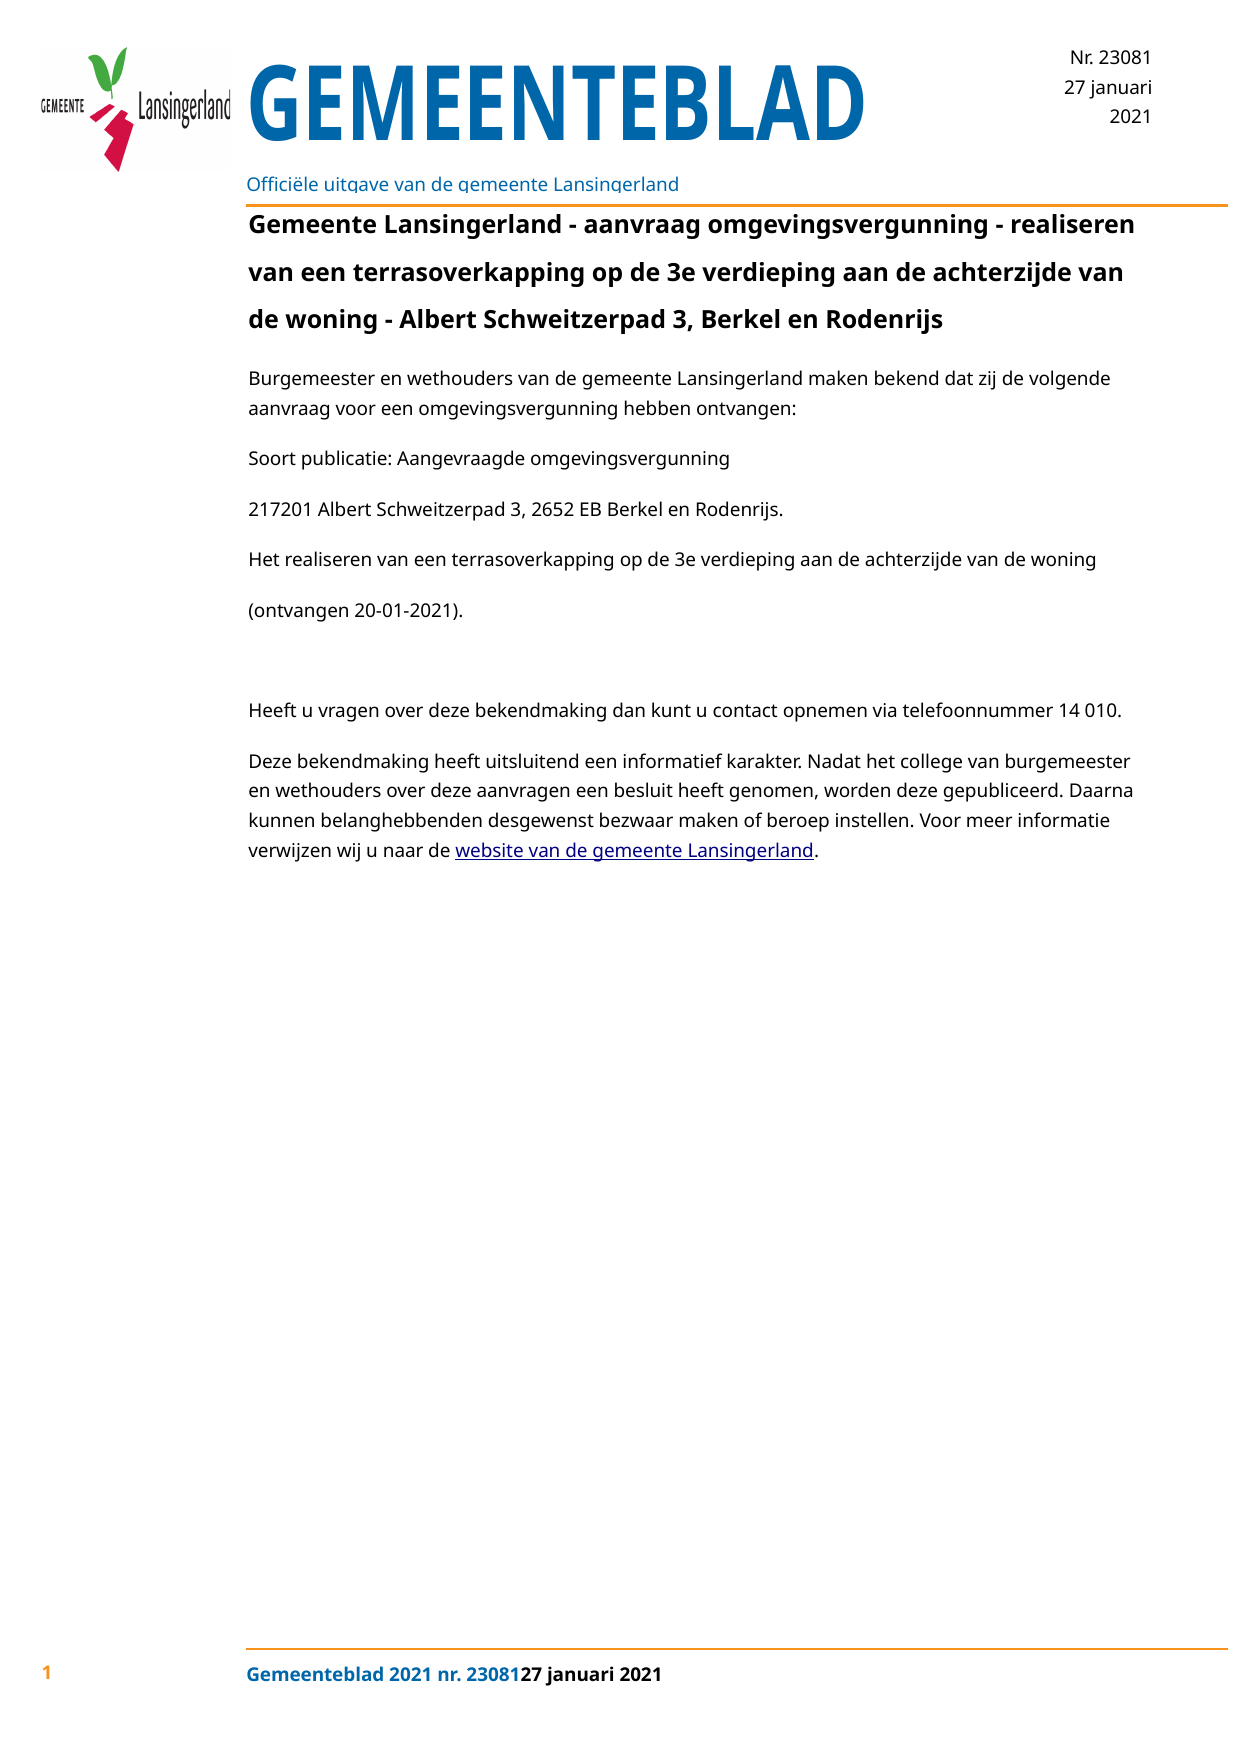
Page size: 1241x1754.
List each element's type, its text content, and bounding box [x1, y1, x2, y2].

text (ontvangen 20-01-2021). [248, 597, 1152, 622]
text Soort publicatie: Aangevraagde omgevingsvergunning [248, 446, 1152, 471]
picture [41, 47, 231, 172]
text Het realiseren van een terrasoverkapping op de 3e verdieping aan de achterzijde van de woning [248, 546, 1152, 572]
text 217201 Albert Schweitzerpad 3, 2652 EB Berkel en Rodenrijs. [248, 496, 1152, 522]
text Heeft u vragen over deze bekendmaking dan kunt u contact opnemen via telefoonnummer 14 010. [248, 698, 1152, 723]
text Deze bekendmaking heeft uitsluitend een informatief karakter. Nadat het college van burgemeester en wethouders over deze aanvragen een besluit heeft genomen, worden deze gepubliceerd. Daarna kunnen belanghebbenden desgewenst bezwaar maken of beroep instellen. Voor meer informatie verwijzen wij u naar de website van de gemeente Lansingerland. [248, 748, 1152, 862]
text Gemeente Lansingerland - aanvraag omgevingsvergunning - realiseren van een terrasoverkapping op de 3e verdieping aan de achterzijde van de woning - Albert Schweitzerpad 3, Berkel en Rodenrijs [248, 207, 1152, 336]
text Burgemeester en wethouders van de gemeente Lansingerland maken bekend dat zij de volgende aanvraag voor een omgevingsvergunning hebben ontvangen: [248, 366, 1152, 421]
